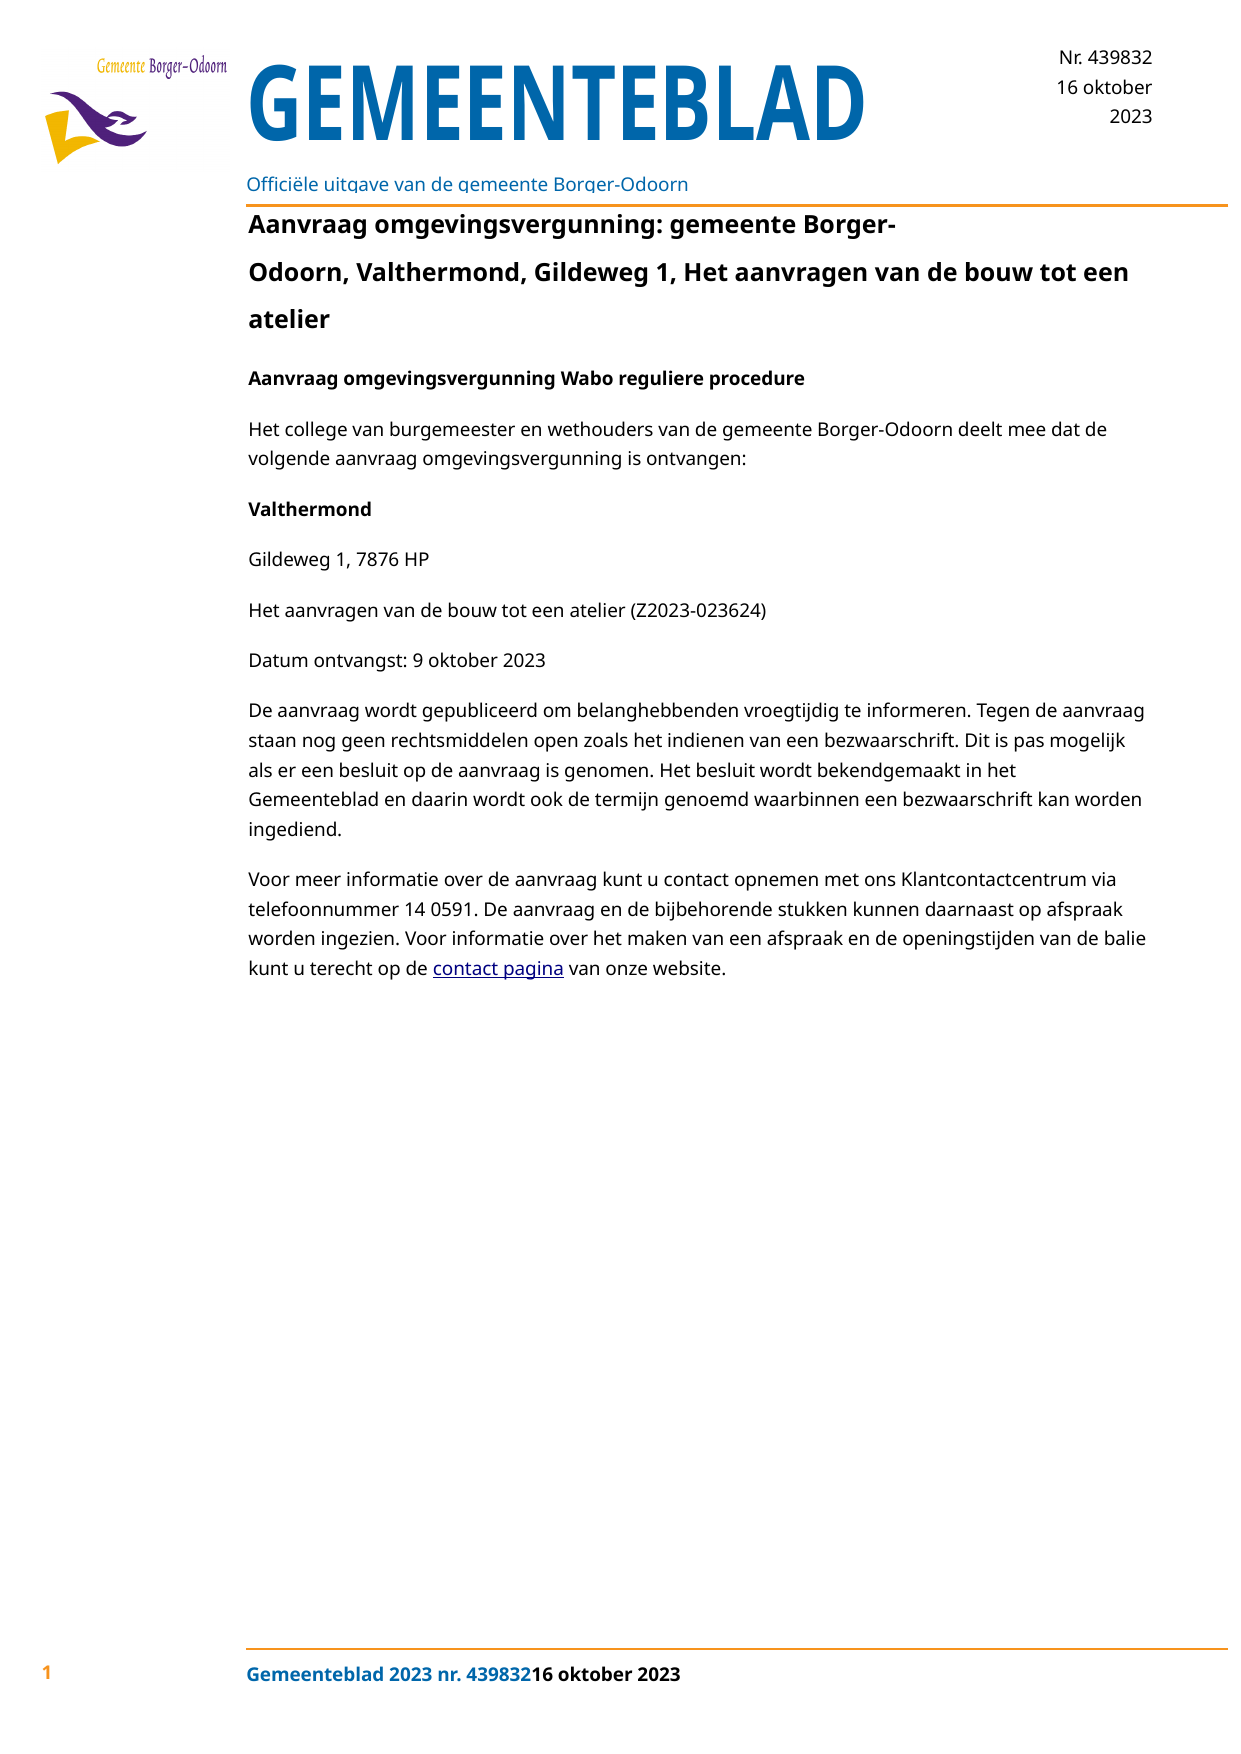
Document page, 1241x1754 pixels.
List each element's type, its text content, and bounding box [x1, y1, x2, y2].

text Aanvraag omgevingsvergunning: gemeente Borger-Odoorn, Valthermond, Gildeweg 1, Het aanvragen van de bouw tot een atelier [248, 207, 1152, 336]
text Datum ontvangst: 9 oktober 2023 [248, 647, 1152, 673]
picture [41, 47, 231, 172]
text Aanvraag omgevingsvergunning Wabo reguliere procedure [248, 366, 1152, 391]
text De aanvraag wordt gepubliceerd om belanghebbenden vroegtijdig te informeren. Tegen de aanvraag staan nog geen rechtsmiddelen open zoals het indienen van een bezwaarschrift. Dit is pas mogelijk als er een besluit op de aanvraag is genomen. Het besluit wordt bekendgemaakt in het Gemeenteblad en daarin wordt ook de termijn genoemd waarbinnen een bezwaarschrift kan worden ingediend. [248, 698, 1152, 842]
text Valthermond [248, 496, 1152, 522]
text Het aanvragen van de bouw tot een atelier (Z2023-023624) [248, 597, 1152, 622]
text Gildeweg 1, 7876 HP [248, 546, 1152, 572]
text Voor meer informatie over de aanvraag kunt u contact opnemen met ons Klantcontactcentrum via telefoonnummer 14 0591. De aanvraag en de bijbehorende stukken kunnen daarnaast op afspraak worden ingezien. Voor informatie over het maken van een afspraak en de openingstijden van de balie kunt u terecht op de contact pagina van onze website. [248, 866, 1152, 981]
text Het college van burgemeester en wethouders van de gemeente Borger-Odoorn deelt mee dat de volgende aanvraag omgevingsvergunning is ontvangen: [248, 416, 1152, 471]
